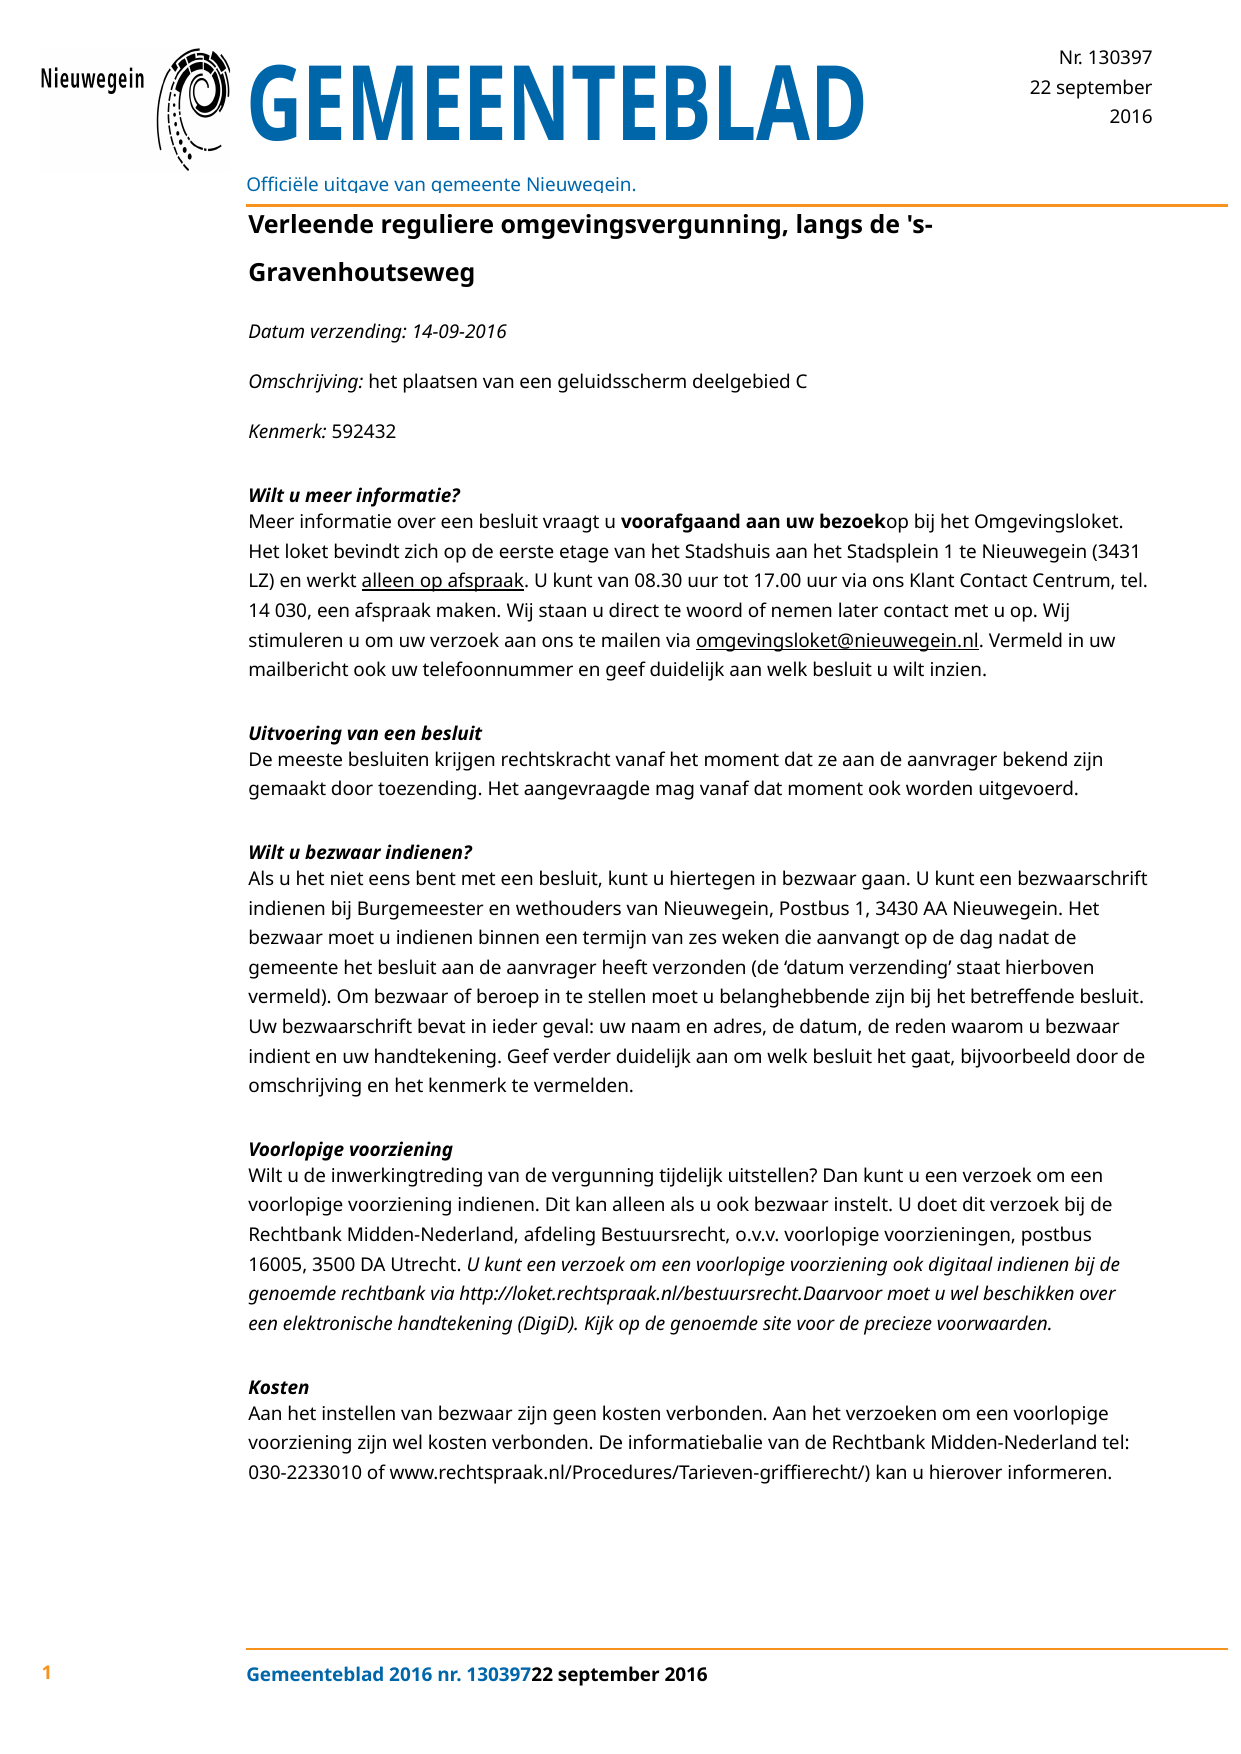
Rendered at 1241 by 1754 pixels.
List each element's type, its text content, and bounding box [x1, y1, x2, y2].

text Wilt u bezwaar indienen? [248, 839, 1152, 865]
text Kosten [248, 1374, 1152, 1400]
text Verleende reguliere omgevingsvergunning, langs de 's-Gravenhoutseweg [248, 207, 1152, 288]
text Wilt u meer informatie? [248, 483, 1152, 508]
text De meeste besluiten krijgen rechtskracht vanaf het moment dat ze aan de aanvrager bekend zijn gemaakt door toezending. Het aangevraagde mag vanaf dat moment ook worden uitgevoerd. [248, 746, 1152, 801]
text Uitvoering van een besluit [248, 720, 1152, 746]
text Als u het niet eens bent met een besluit, kunt u hiertegen in bezwaar gaan. U kunt een bezwaarschrift indienen bij Burgemeester en wethouders van Nieuwegein, Postbus 1, 3430 AA Nieuwegein. Het bezwaar moet u indienen binnen een termijn van zes weken die aanvangt op de dag nadat de gemeente het besluit aan de aanvrager heeft verzonden (de ‘datum verzending’ staat hierboven vermeld). Om bezwaar of beroep in te stellen moet u belanghebbende zijn bij het betreffende besluit. Uw bezwaarschrift bevat in ieder geval: uw naam en adres, de datum, de reden waarom u bezwaar indient en uw handtekening. Geef verder duidelijk aan om welk besluit het gaat, bijvoorbeeld door de omschrijving en het kenmerk te vermelden. [248, 865, 1152, 1098]
text Wilt u de inwerkingtreding van de vergunning tijdelijk uitstellen? Dan kunt u een verzoek om een voorlopige voorziening indienen. Dit kan alleen als u ook bezwaar instelt. U doet dit verzoek bij de Rechtbank Midden-Nederland, afdeling Bestuursrecht, o.v.v. voorlopige voorzieningen, postbus 16005, 3500 DA Utrecht. U kunt een verzoek om een voorlopige voorziening ook digitaal indienen bij de genoemde rechtbank via http://loket.rechtspraak.nl/bestuursrecht.Daarvoor moet u wel beschikken over een elektronische handtekening (DigiD). Kijk op de genoemde site voor de precieze voorwaarden. [248, 1162, 1152, 1336]
text Datum verzending: 14-09-2016 [248, 318, 1152, 344]
text Kenmerk: 592432 [248, 419, 1152, 444]
text Aan het instellen van bezwaar zijn geen kosten verbonden. Aan het verzoeken om een voorlopige voorziening zijn wel kosten verbonden. De informatiebalie van de Rechtbank Midden-Nederland tel: 030-2233010 of www.rechtspraak.nl/Procedures/Tarieven-griffierecht/) kan u hierover informeren. [248, 1400, 1152, 1484]
text Meer informatie over een besluit vraagt u voorafgaand aan uw bezoekop bij het Omgevingsloket. Het loket bevindt zich op de eerste etage van het Stadshuis aan het Stadsplein 1 te Nieuwegein (3431 LZ) en werkt alleen op afspraak. U kunt van 08.30 uur tot 17.00 uur via ons Klant Contact Centrum, tel. 14 030, een afspraak maken. Wij staan u direct te woord of nemen later contact met u op. Wij stimuleren u om uw verzoek aan ons te mailen via omgevingsloket@nieuwegein.nl. Vermeld in uw mailbericht ook uw telefoonnummer en geef duidelijk aan welk besluit u wilt inzien. [248, 508, 1152, 682]
text Omschrijving: het plaatsen van een geluidsscherm deelgebied C [248, 368, 1152, 394]
picture [41, 47, 231, 172]
text Voorlopige voorziening [248, 1136, 1152, 1162]
